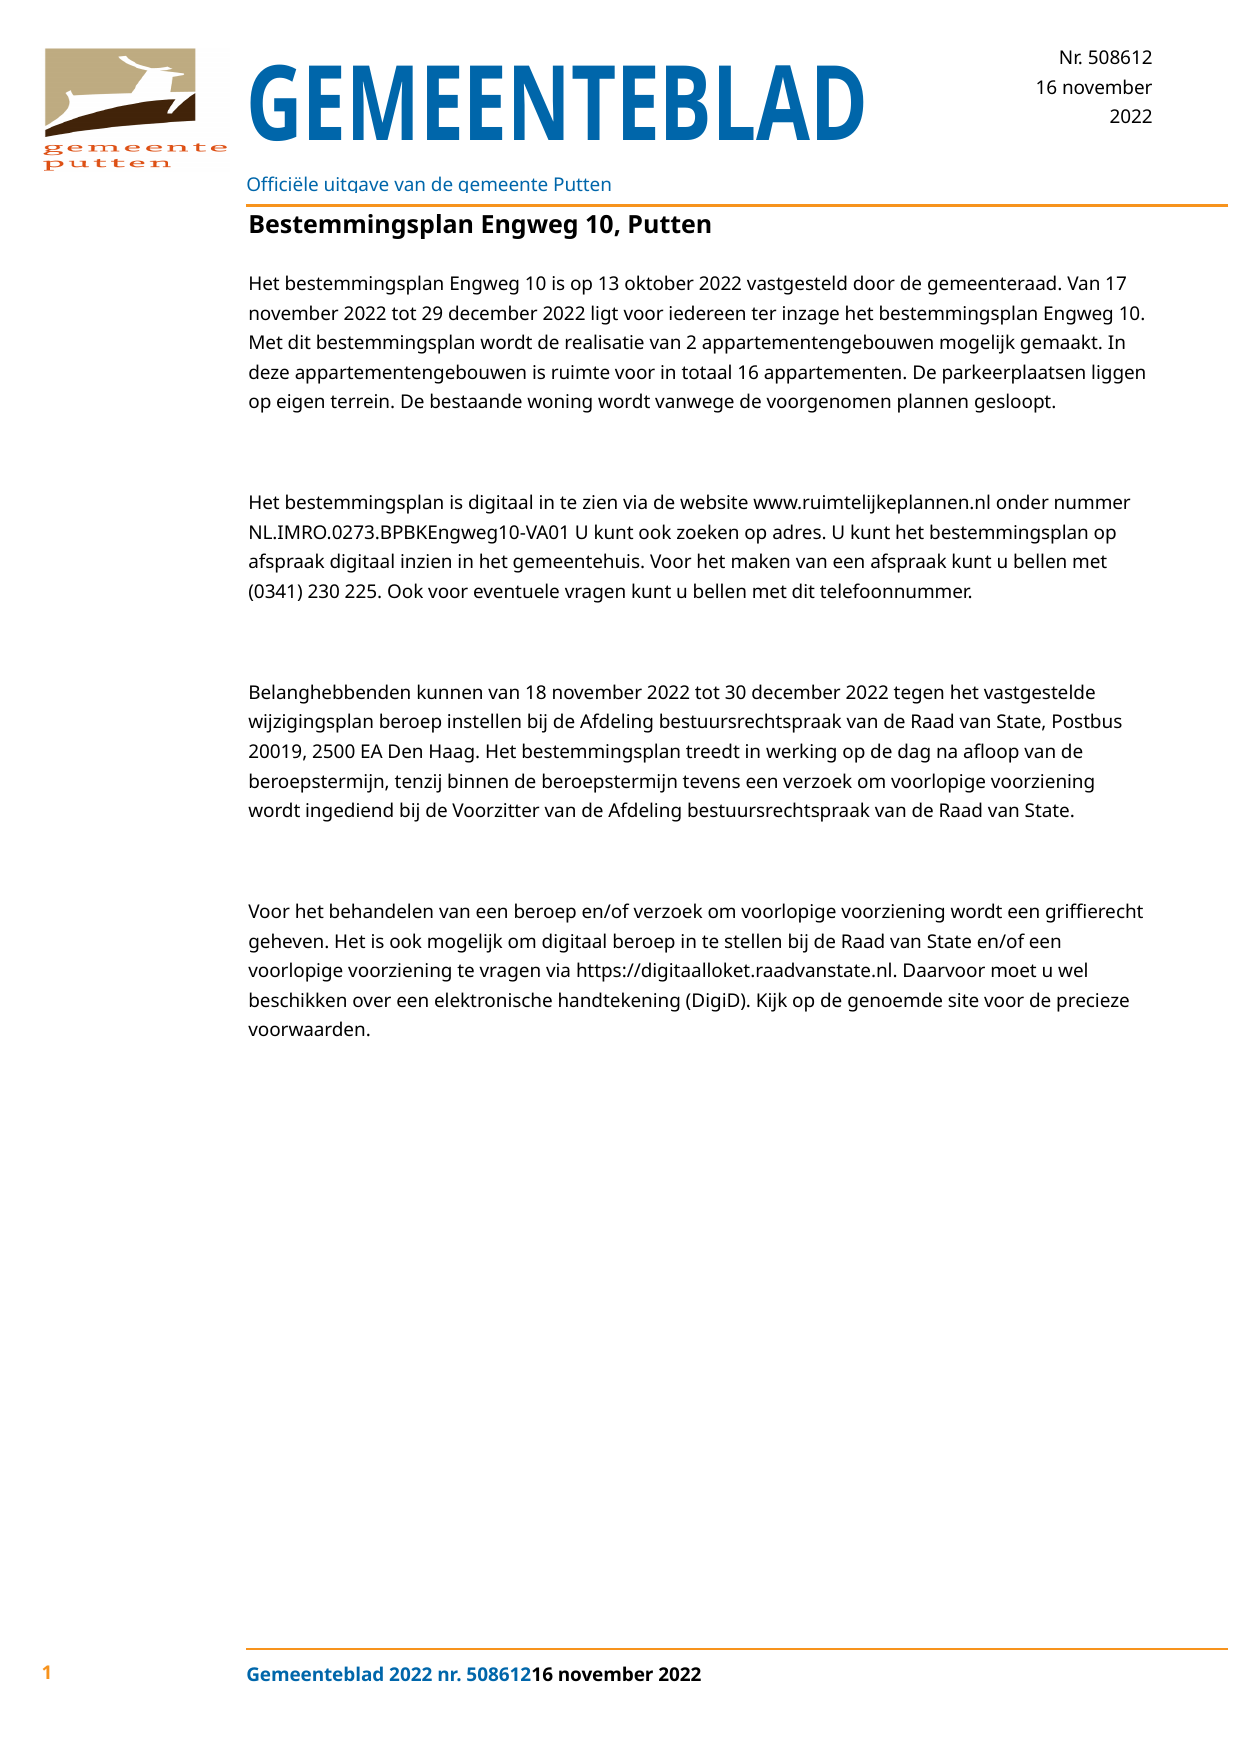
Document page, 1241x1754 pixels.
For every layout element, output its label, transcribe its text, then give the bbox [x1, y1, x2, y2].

text Voor het behandelen van een beroep en/of verzoek om voorlopige voorziening wordt een griffierecht geheven. Het is ook mogelijk om digitaal beroep in te stellen bij de Raad van State en/of een voorlopige voorziening te vragen via https://digitaalloket.raadvanstate.nl. Daarvoor moet u wel beschikken over een elektronische handtekening (DigiD). Kijk op de genoemde site voor de precieze voorwaarden. [248, 898, 1152, 1042]
picture [41, 47, 231, 172]
text Het bestemmingsplan Engweg 10 is op 13 oktober 2022 vastgesteld door de gemeenteraad. Van 17 november 2022 tot 29 december 2022 ligt voor iedereen ter inzage het bestemmingsplan Engweg 10. Met dit bestemmingsplan wordt de realisatie van 2 appartementengebouwen mogelijk gemaakt. In deze appartementengebouwen is ruimte voor in totaal 16 appartementen. De parkeerplaatsen liggen op eigen terrein. De bestaande woning wordt vanwege de voorgenomen plannen gesloopt. [248, 270, 1152, 414]
text Het bestemmingsplan is digitaal in te zien via de website www.ruimtelijkeplannen.nl onder nummer NL.IMRO.0273.BPBKEngweg10-VA01 U kunt ook zoeken op adres. U kunt het bestemmingsplan op afspraak digitaal inzien in het gemeentehuis. Voor het maken van een afspraak kunt u bellen met (0341) 230 225. Ook voor eventuele vragen kunt u bellen met dit telefoonnummer. [248, 489, 1152, 604]
text Bestemmingsplan Engweg 10, Putten [248, 207, 1152, 241]
text Belanghebbenden kunnen van 18 november 2022 tot 30 december 2022 tegen het vastgestelde wijzigingsplan beroep instellen bij de Afdeling bestuursrechtspraak van de Raad van State, Postbus 20019, 2500 EA Den Haag. Het bestemmingsplan treedt in werking op de dag na afloop van de beroepstermijn, tenzij binnen de beroepstermijn tevens een verzoek om voorlopige voorziening wordt ingediend bij de Voorzitter van de Afdeling bestuursrechtspraak van de Raad van State. [248, 679, 1152, 823]
